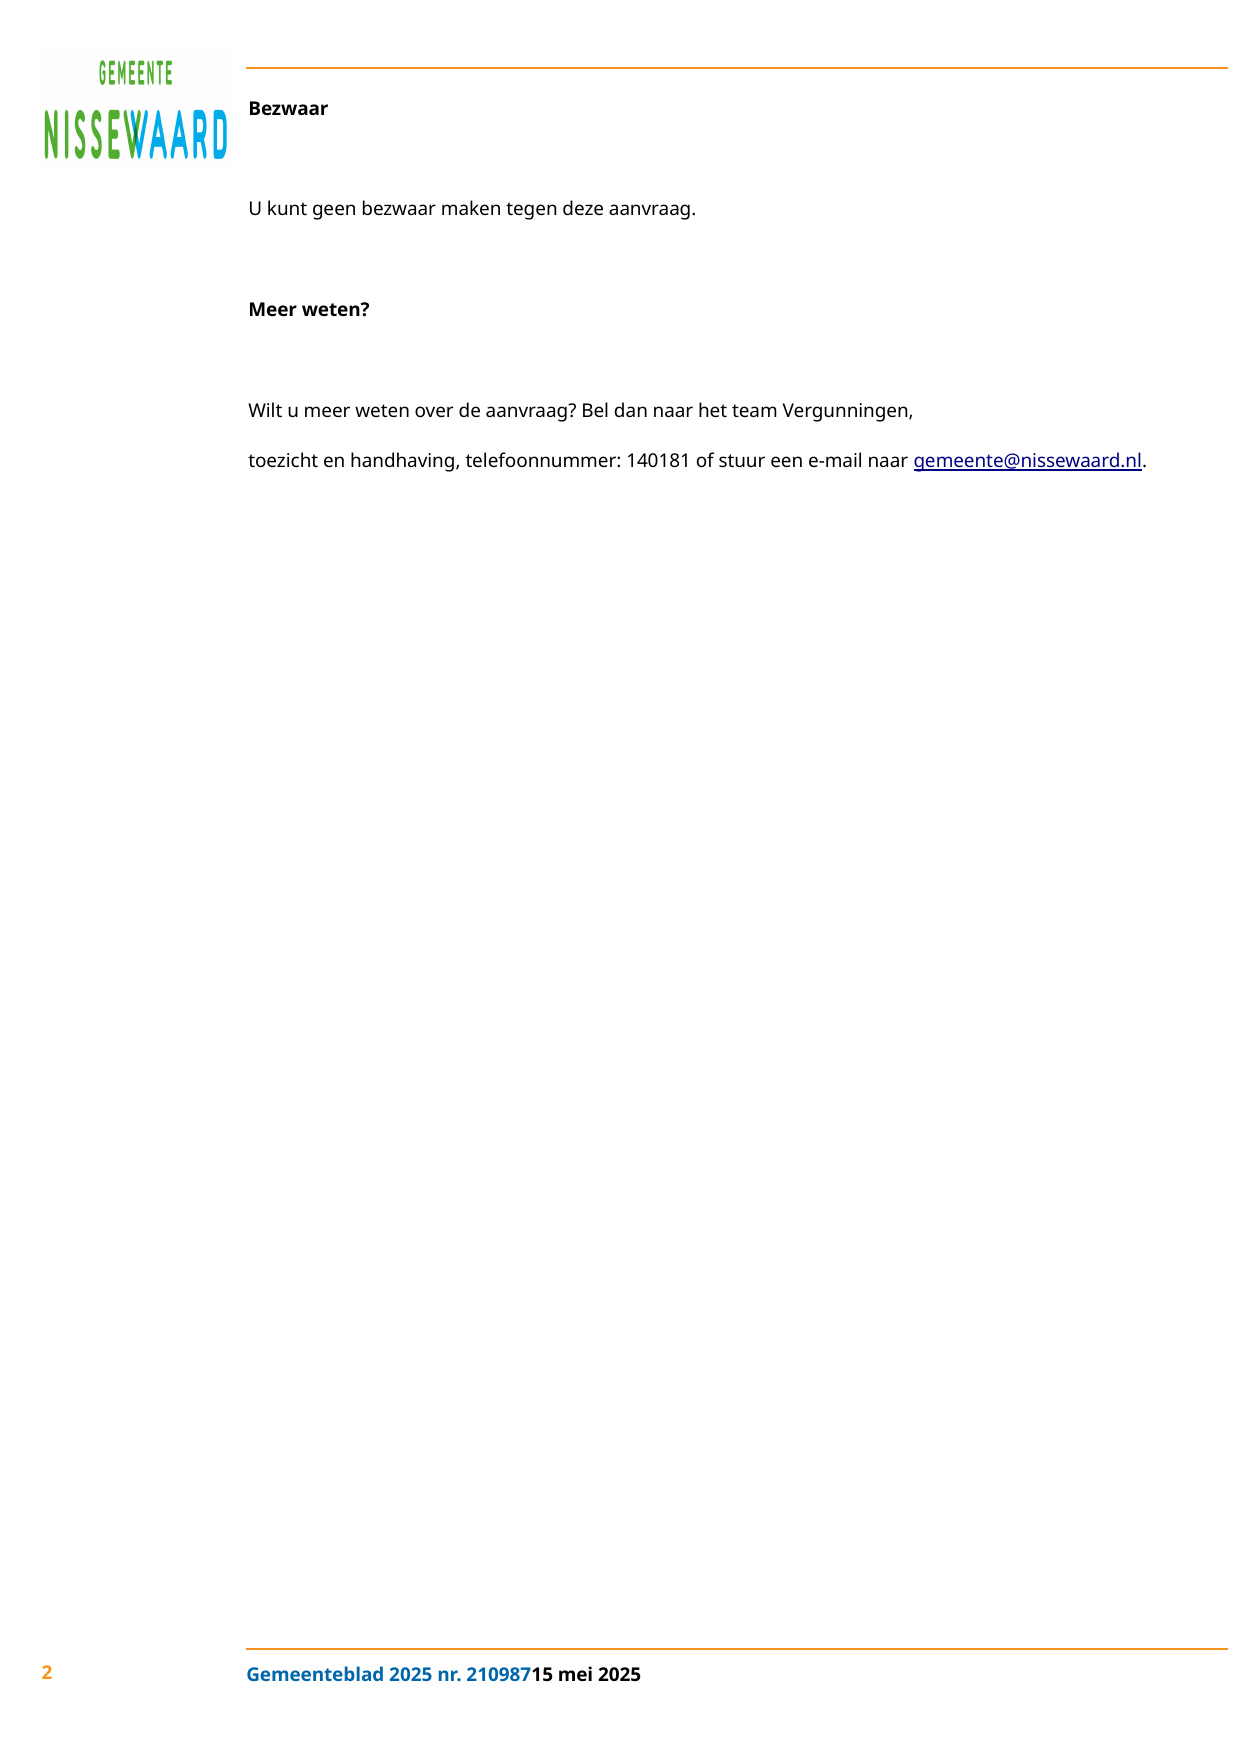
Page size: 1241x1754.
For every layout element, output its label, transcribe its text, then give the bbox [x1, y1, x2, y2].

text Meer weten? [248, 296, 1152, 322]
text U kunt geen bezwaar maken tegen deze aanvraag. [248, 196, 1152, 221]
picture [41, 47, 231, 172]
text Wilt u meer weten over de aanvraag? Bel dan naar het team Vergunningen, [248, 397, 1152, 423]
text Bezwaar [248, 95, 1152, 121]
text toezicht en handhaving, telefoonnummer: 140181 of stuur een e-mail naar gemeente@nissewaard.nl. [248, 448, 1152, 473]
